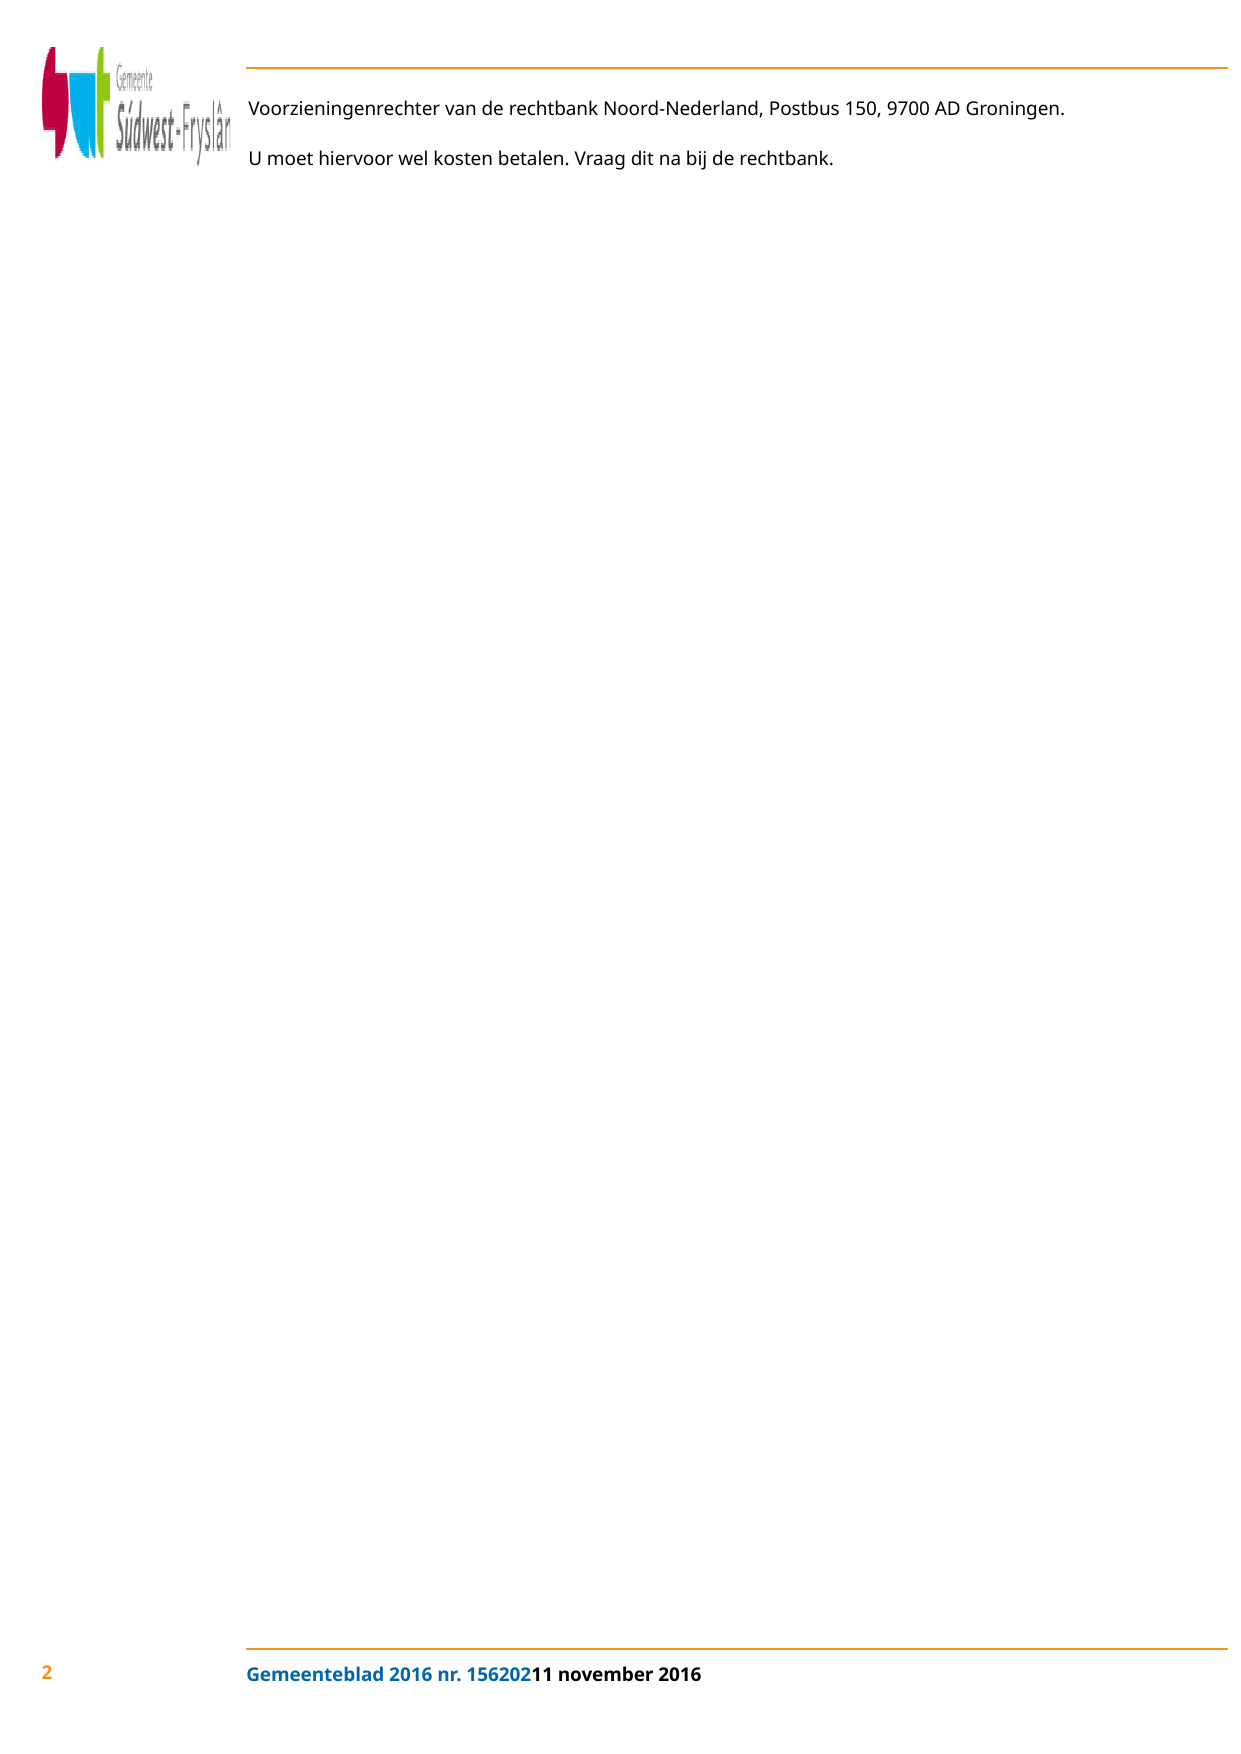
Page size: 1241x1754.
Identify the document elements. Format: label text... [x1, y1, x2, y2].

text Voorzieningenrechter van de rechtbank Noord-Nederland, Postbus 150, 9700 AD Groningen. [248, 95, 1152, 121]
picture [41, 47, 231, 172]
text U moet hiervoor wel kosten betalen. Vraag dit na bij de rechtbank. [248, 145, 1152, 171]
